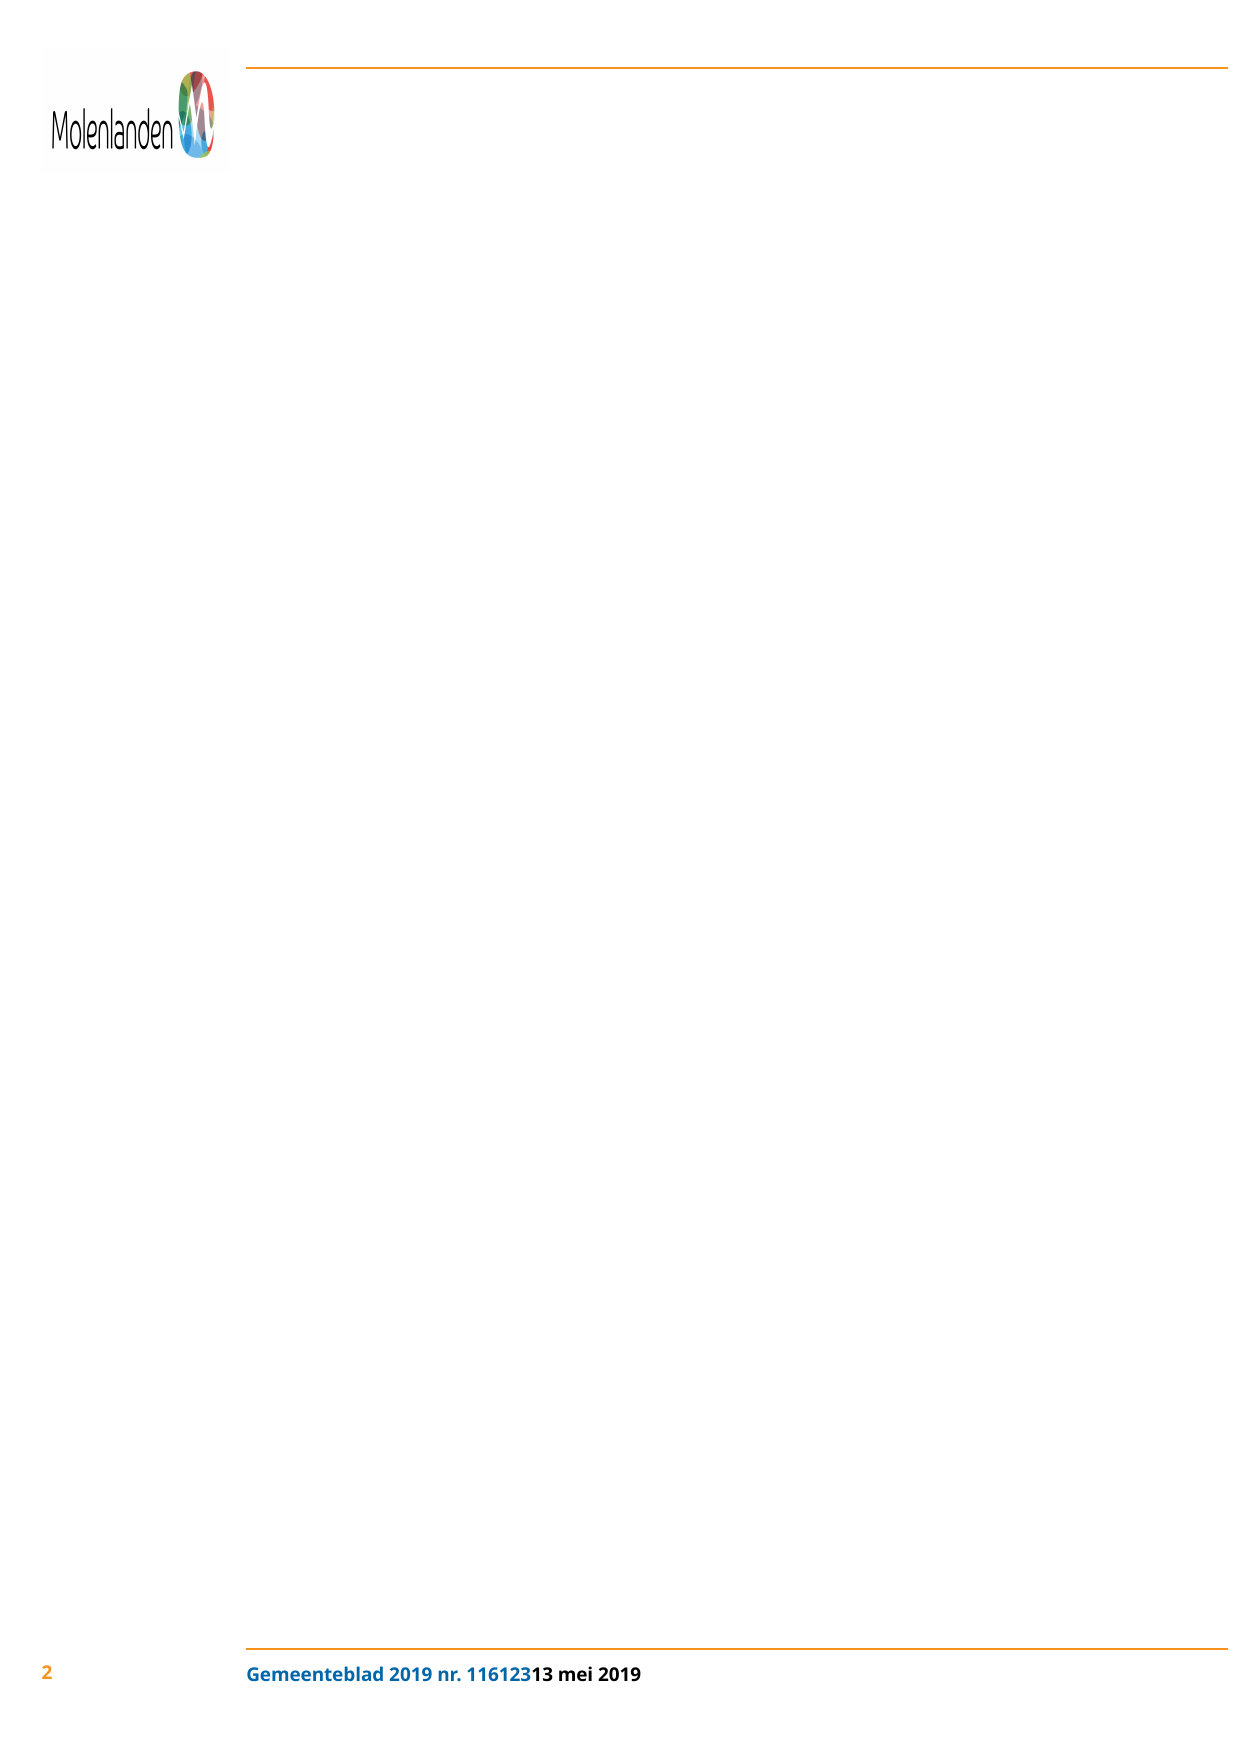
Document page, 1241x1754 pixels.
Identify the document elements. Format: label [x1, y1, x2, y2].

picture [41, 47, 231, 172]
